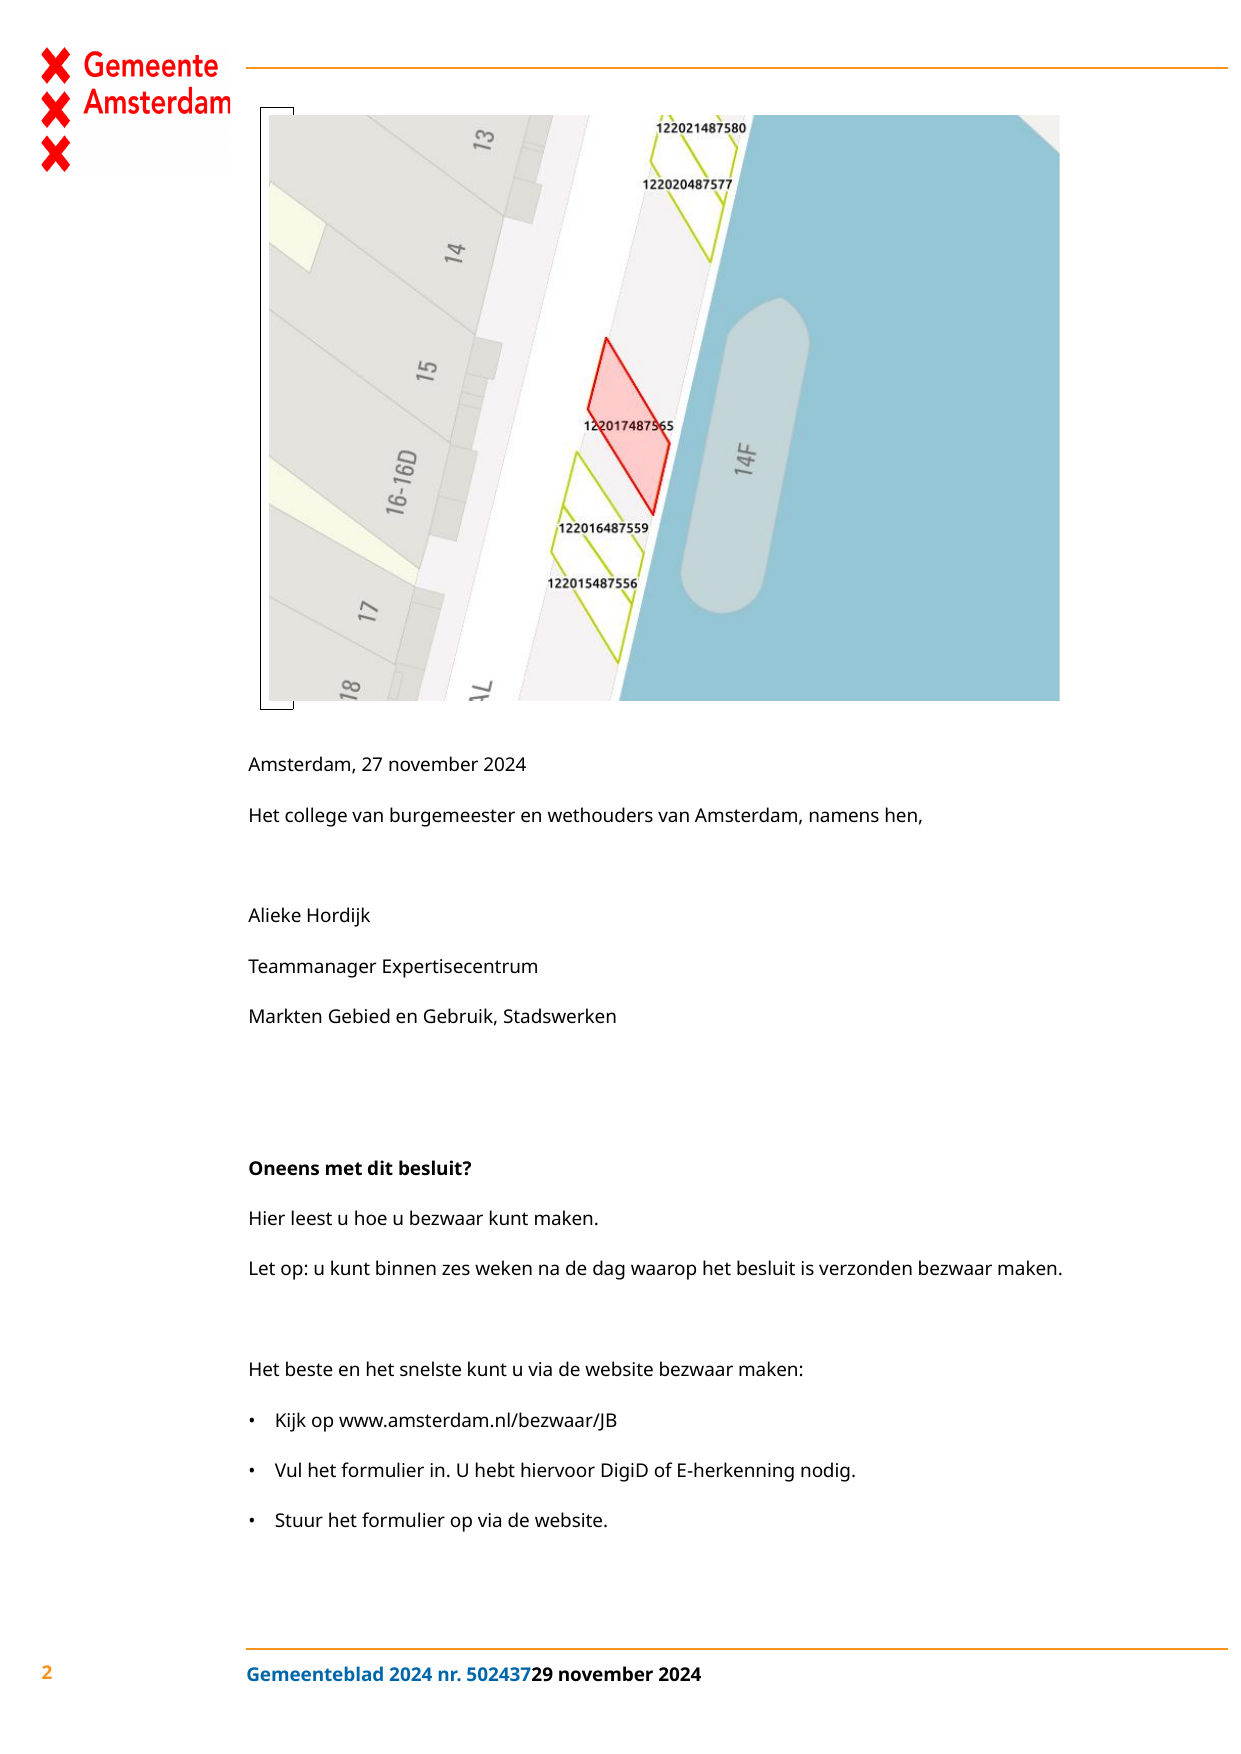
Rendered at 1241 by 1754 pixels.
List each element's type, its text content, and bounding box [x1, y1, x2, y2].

text • Vul het formulier in. U hebt hiervoor DigiD of E-herkenning nodig. [248, 1457, 1152, 1483]
picture [41, 47, 231, 172]
text Het college van burgemeester en wethouders van Amsterdam, namens hen, [248, 802, 1152, 828]
text Teammanager Expertisecentrum [248, 953, 1152, 979]
text Alieke Hordijk [248, 903, 1152, 928]
text • Kijk op www.amsterdam.nl/bezwaar/JB [248, 1407, 1152, 1433]
picture [268, 115, 1060, 701]
text Amsterdam, 27 november 2024 [248, 751, 1152, 777]
text Let op: u kunt binnen zes weken na de dag waarop het besluit is verzonden bezwaar maken. [248, 1256, 1152, 1281]
text Oneens met dit besluit? [248, 1155, 1152, 1181]
text Het beste en het snelste kunt u via de website bezwaar maken: [248, 1356, 1152, 1382]
text Markten Gebied en Gebruik, Stadswerken [248, 1003, 1152, 1029]
text • Stuur het formulier op via de website. [248, 1508, 1152, 1533]
text Hier leest u hoe u bezwaar kunt maken. [248, 1205, 1152, 1231]
